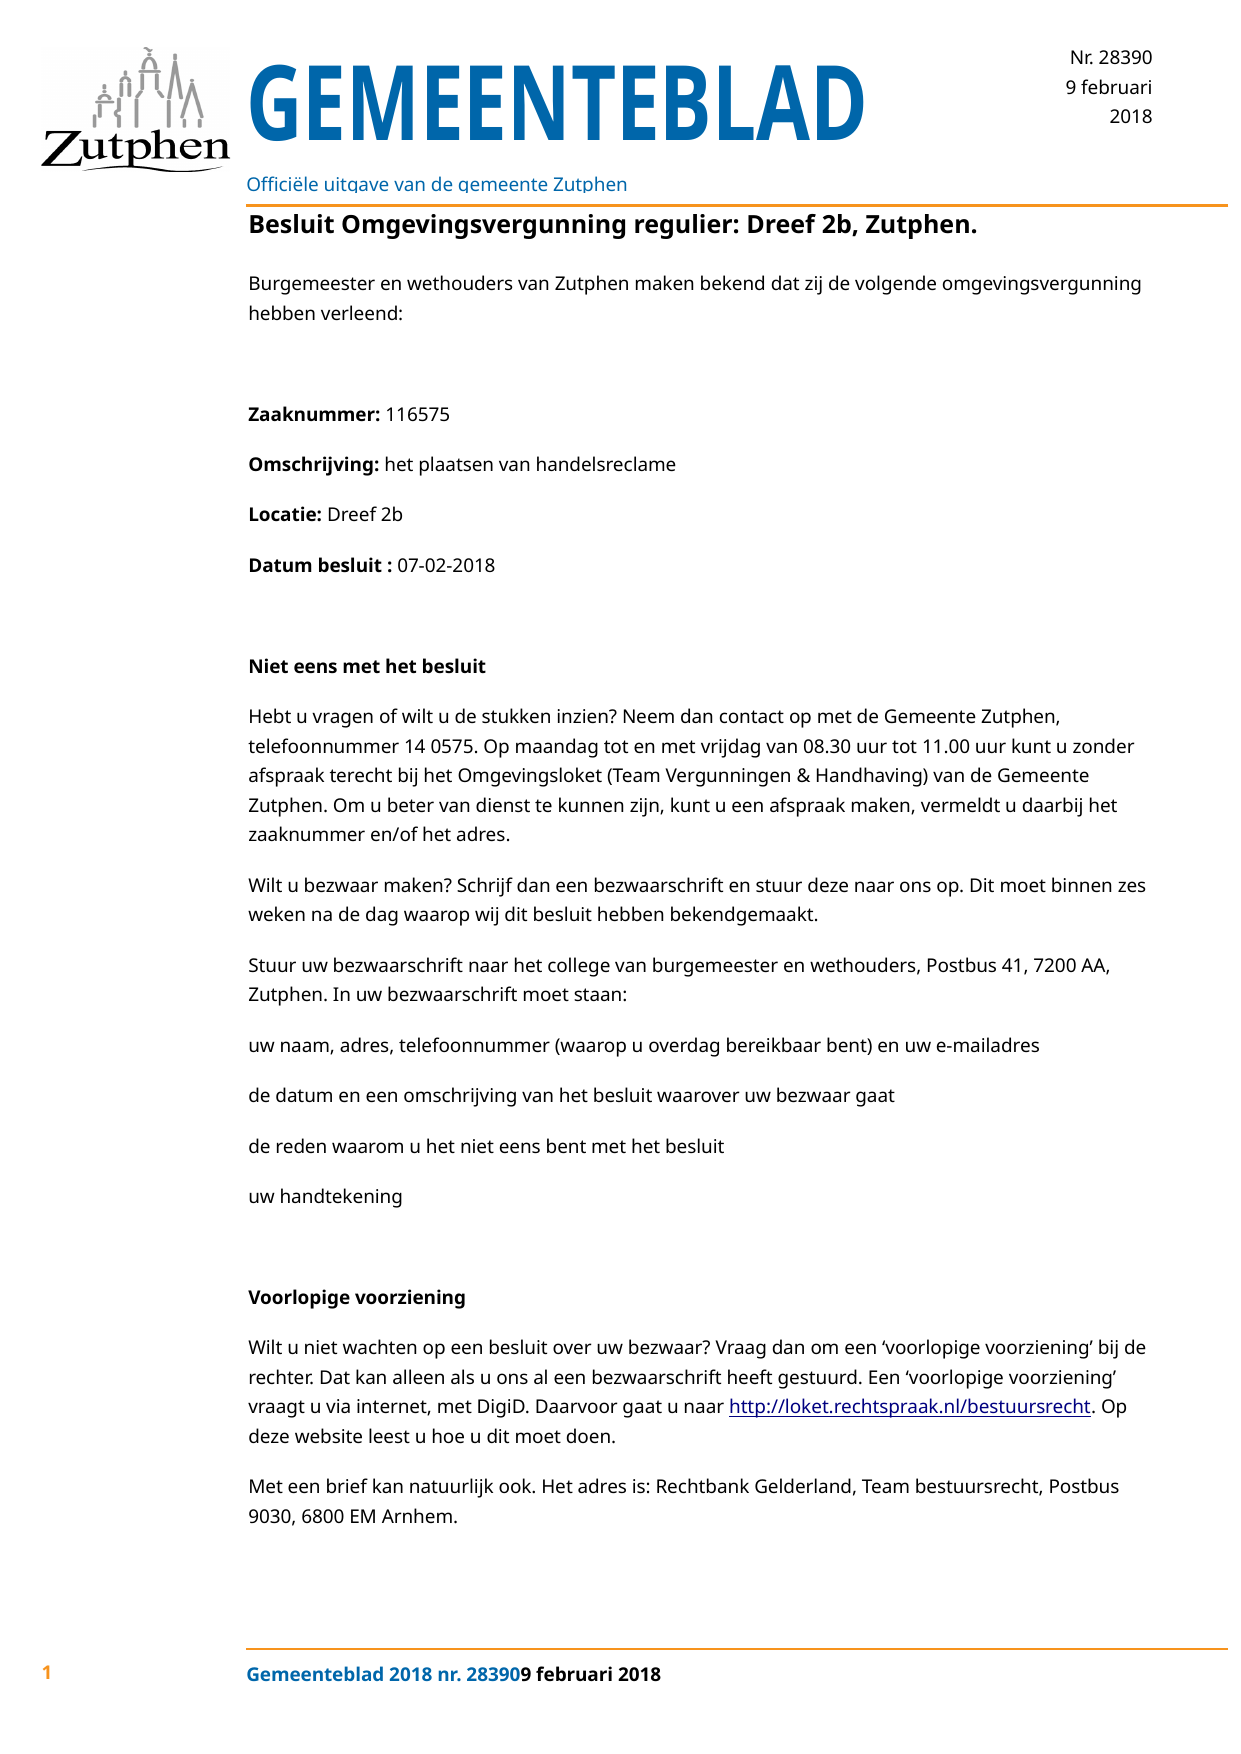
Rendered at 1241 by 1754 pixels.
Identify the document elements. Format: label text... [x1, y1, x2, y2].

text uw naam, adres, telefoonnummer (waarop u overdag bereikbaar bent) en uw e-mailadres [248, 1032, 1152, 1058]
text de datum en een omschrijving van het besluit waarover uw bezwaar gaat [248, 1082, 1152, 1108]
text Wilt u niet wachten op een besluit over uw bezwaar? Vraag dan om een ‘voorlopige voorziening’ bij de rechter. Dat kan alleen als u ons al een bezwaarschrift heeft gestuurd. Een ‘voorlopige voorziening’ vraagt u via internet, met DigiD. Daarvoor gaat u naar http://loket.rechtspraak.nl/bestuursrecht. Op deze website leest u hoe u dit moet doen. [248, 1334, 1152, 1449]
text Datum besluit : 07-02-2018 [248, 552, 1152, 578]
picture [41, 47, 231, 172]
text Voorlopige voorziening [248, 1284, 1152, 1310]
text Hebt u vragen of wilt u de stukken inzien? Neem dan contact op met de Gemeente Zutphen, telefoonnummer 14 0575. Op maandag tot en met vrijdag van 08.30 uur tot 11.00 uur kunt u zonder afspraak terecht bij het Omgevingsloket (Team Vergunningen & Handhaving) van de Gemeente Zutphen. Om u beter van dienst te kunnen zijn, kunt u een afspraak maken, vermeldt u daarbij het zaaknummer en/of het adres. [248, 703, 1152, 847]
text Burgemeester en wethouders van Zutphen maken bekend dat zij de volgende omgevingsvergunning hebben verleend: [248, 270, 1152, 326]
text Met een brief kan natuurlijk ook. Het adres is: Rechtbank Gelderland, Team bestuursrecht, Postbus 9030, 6800 EM Arnhem. [248, 1474, 1152, 1529]
text Stuur uw bezwaarschrift naar het college van burgemeester en wethouders, Postbus 41, 7200 AA, Zutphen. In uw bezwaarschrift moet staan: [248, 952, 1152, 1007]
text de reden waarom u het niet eens bent met het besluit [248, 1133, 1152, 1158]
text Locatie: Dreef 2b [248, 502, 1152, 527]
text Besluit Omgevingsvergunning regulier: Dreef 2b, Zutphen. [248, 207, 1152, 241]
text Niet eens met het besluit [248, 653, 1152, 678]
text uw handtekening [248, 1183, 1152, 1209]
text Zaaknummer: 116575 [248, 401, 1152, 426]
text Omschrijving: het plaatsen van handelsreclame [248, 451, 1152, 477]
text Wilt u bezwaar maken? Schrijf dan een bezwaarschrift en stuur deze naar ons op. Dit moet binnen zes weken na de dag waarop wij dit besluit hebben bekendgemaakt. [248, 872, 1152, 927]
